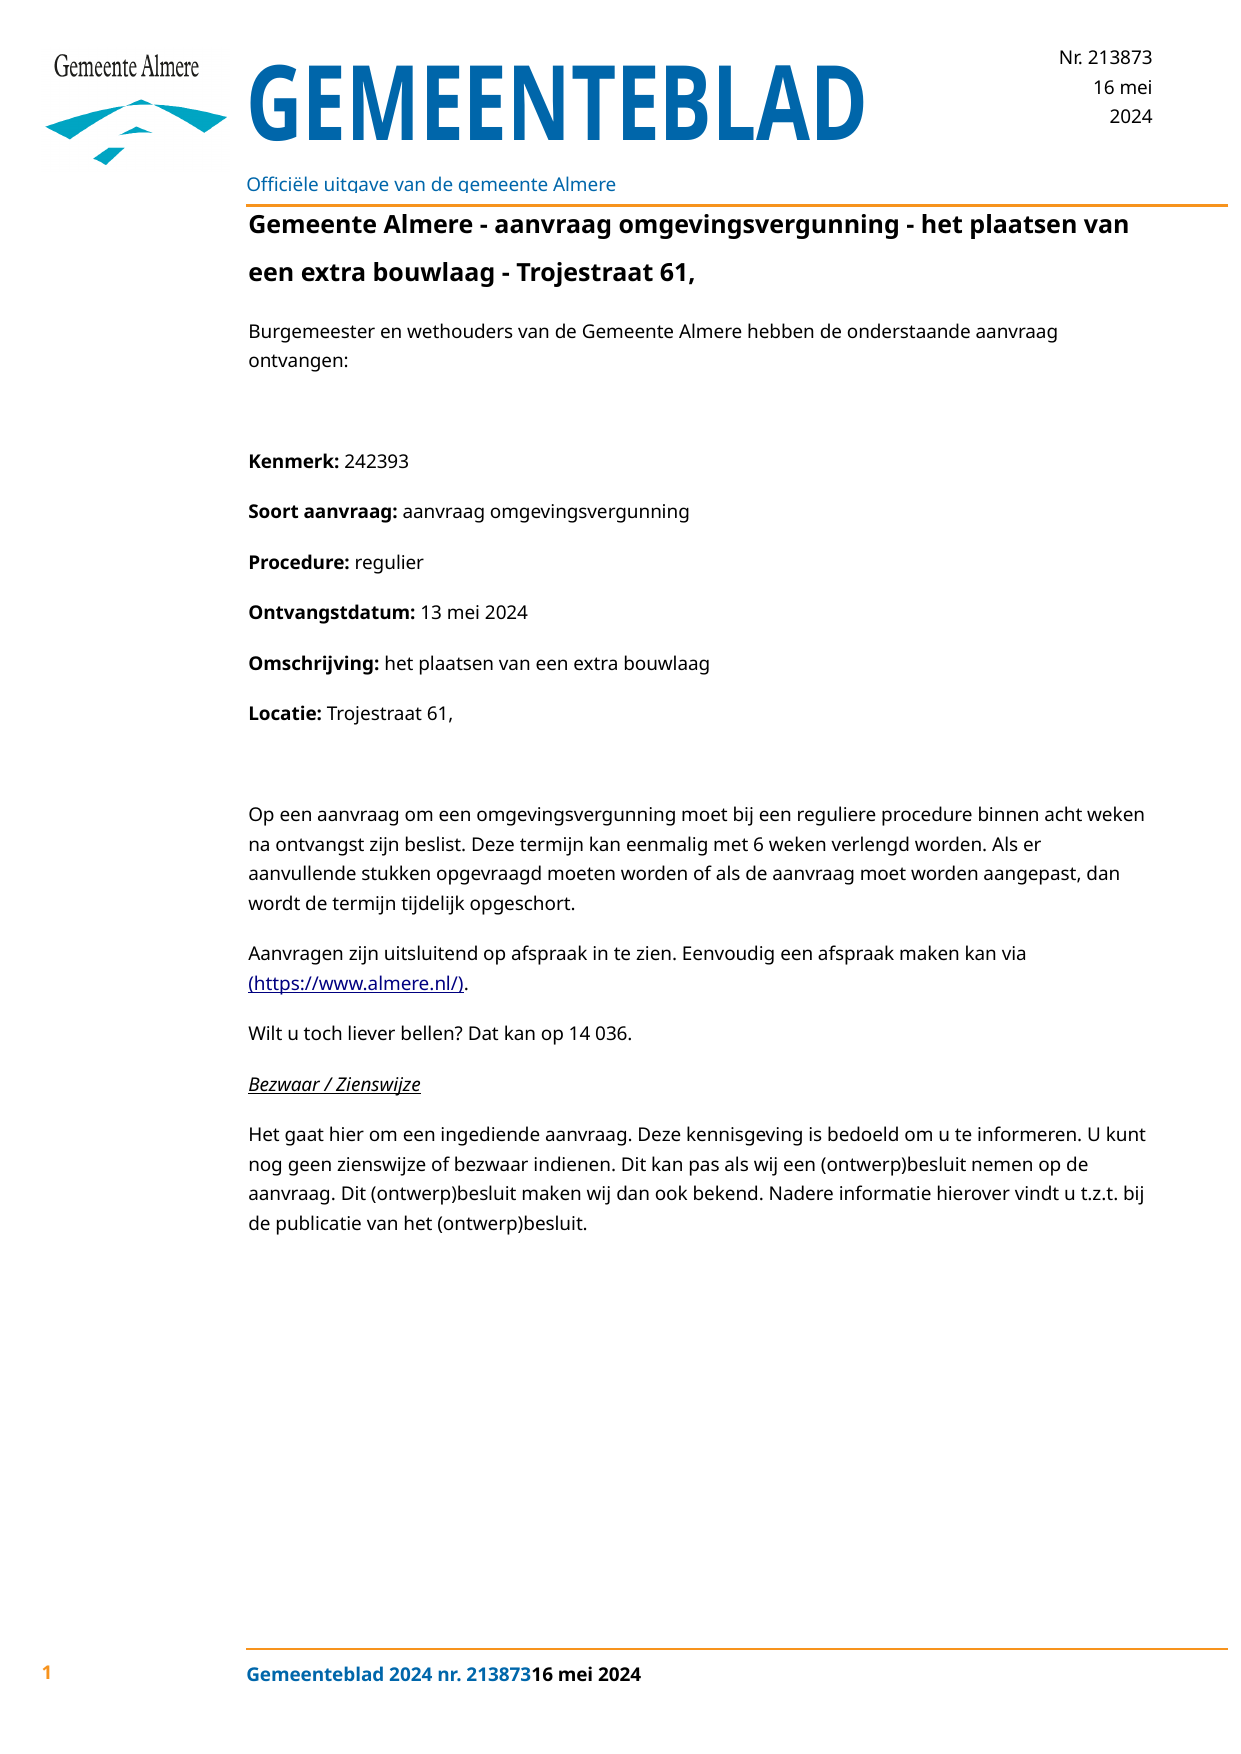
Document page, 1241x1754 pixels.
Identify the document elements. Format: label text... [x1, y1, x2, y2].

text Gemeente Almere - aanvraag omgevingsvergunning - het plaatsen van een extra bouwlaag - Trojestraat 61, [248, 207, 1152, 288]
text Locatie: Trojestraat 61, [248, 700, 1152, 726]
text Soort aanvraag: aanvraag omgevingsvergunning [248, 499, 1152, 524]
text Burgemeester en wethouders van de Gemeente Almere hebben de onderstaande aanvraag ontvangen: [248, 318, 1152, 373]
text Op een aanvraag om een omgevingsvergunning moet bij een reguliere procedure binnen acht weken na ontvangst zijn beslist. Deze termijn kan eenmalig met 6 weken verlengd worden. Als er aanvullende stukken opgevraagd moeten worden of als de aanvraag moet worden aangepast, dan wordt de termijn tijdelijk opgeschort. [248, 801, 1152, 916]
text Bezwaar / Zienswijze [248, 1071, 1152, 1097]
picture [41, 47, 231, 172]
text Procedure: regulier [248, 549, 1152, 575]
text Aanvragen zijn uitsluitend op afspraak in te zien. Eenvoudig een afspraak maken kan via (https://www.almere.nl/). [248, 940, 1152, 996]
text Ontvangstdatum: 13 mei 2024 [248, 599, 1152, 625]
text Omschrijving: het plaatsen van een extra bouwlaag [248, 650, 1152, 676]
text Wilt u toch liever bellen? Dat kan op 14 036. [248, 1020, 1152, 1046]
text Het gaat hier om een ingediende aanvraag. Deze kennisgeving is bedoeld om u te informeren. U kunt nog geen zienswijze of bezwaar indienen. Dit kan pas als wij een (ontwerp)besluit nemen op de aanvraag. Dit (ontwerp)besluit maken wij dan ook bekend. Nadere informatie hierover vindt u t.z.t. bij de publicatie van het (ontwerp)besluit. [248, 1121, 1152, 1236]
text Kenmerk: 242393 [248, 448, 1152, 474]
